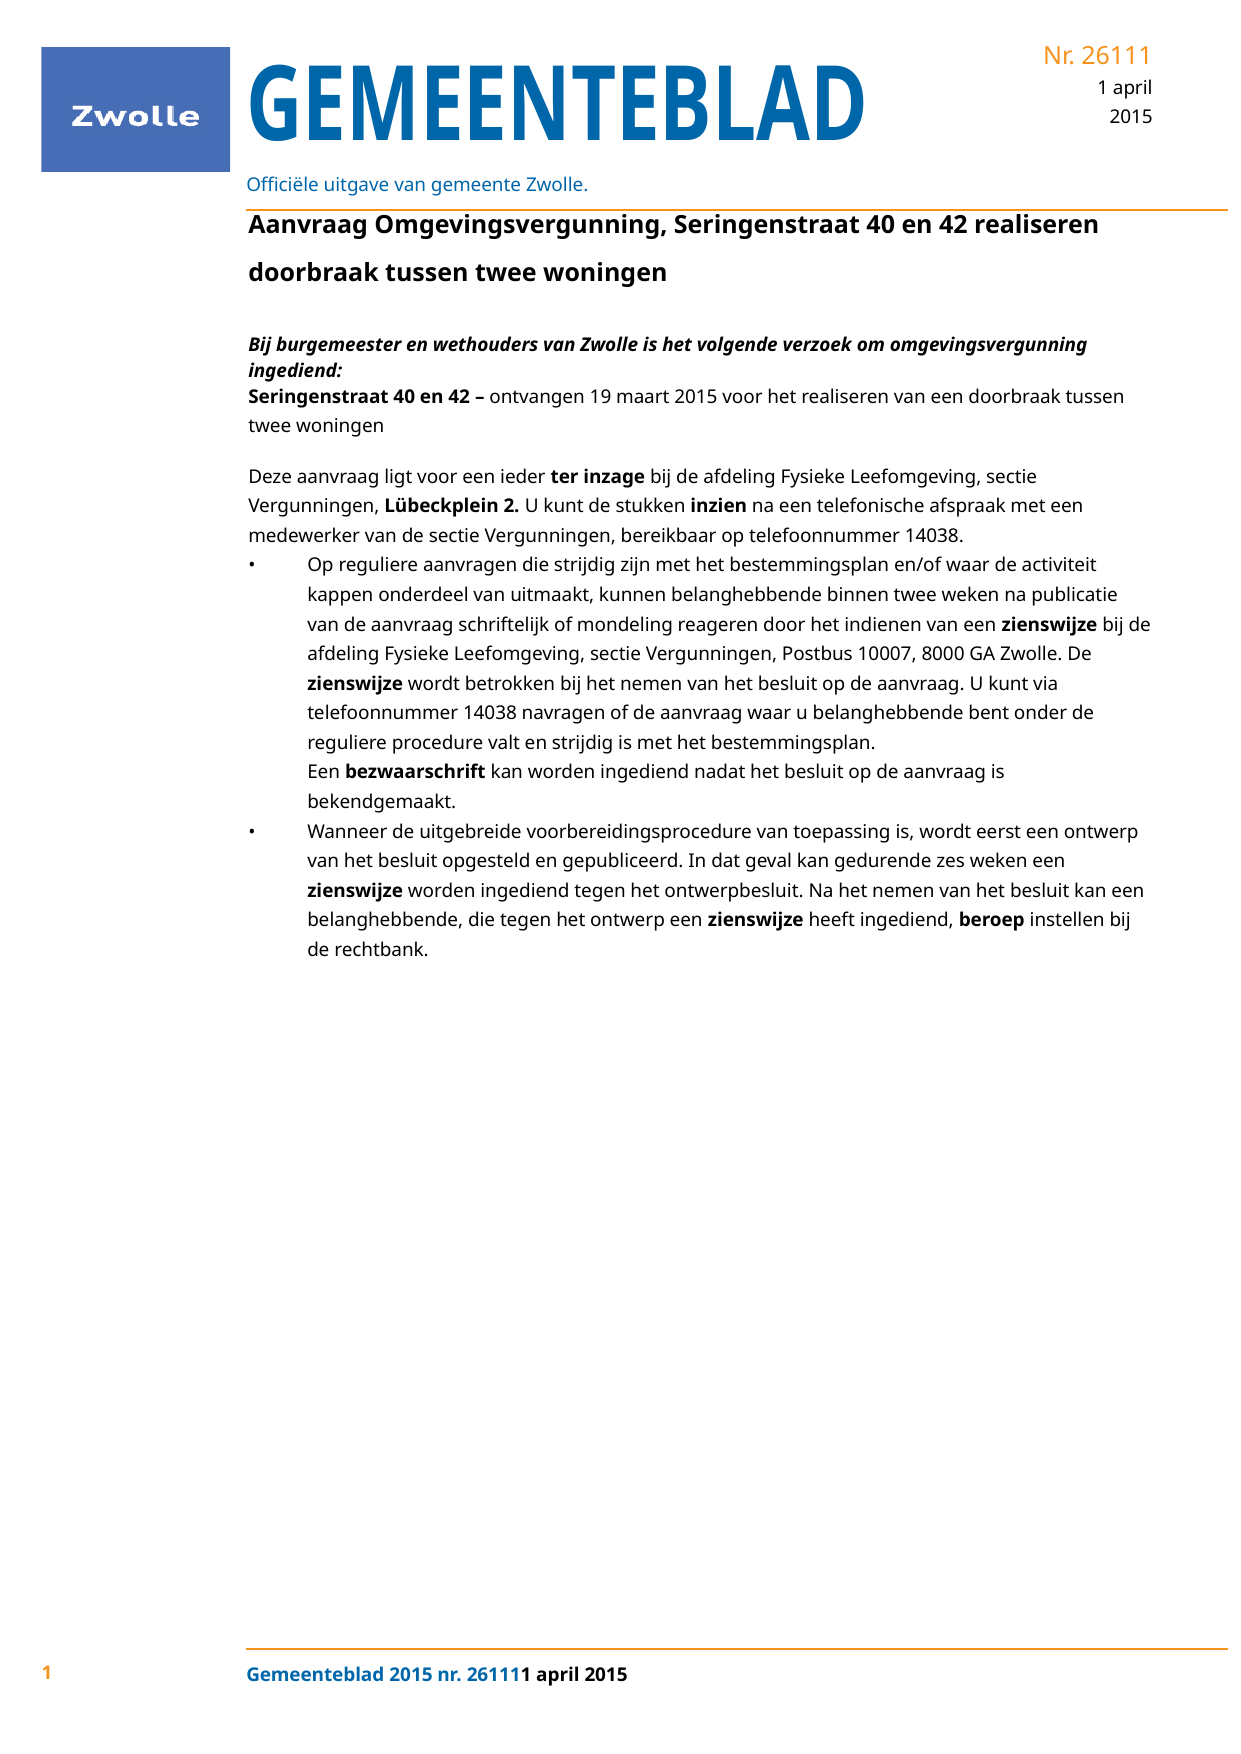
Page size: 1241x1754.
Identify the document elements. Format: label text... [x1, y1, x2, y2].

list Een bezwaarschrift kan worden ingediend nadat het besluit op de aanvraag is bekendgemaakt. [248, 759, 1152, 814]
picture [41, 47, 231, 172]
text Deze aanvraag ligt voor een ieder ter inzage bij de afdeling Fysieke Leefomgeving, sectie Vergunningen, Lübeckplein 2. U kunt de stukken inzien na een telefonische afspraak met een medewerker van de sectie Vergunningen, bereikbaar op telefoonnummer 14038. [248, 463, 1152, 548]
text Aanvraag Omgevingsvergunning, Seringenstraat 40 en 42 realiseren doorbraak tussen twee woningen [248, 211, 1152, 288]
list Op reguliere aanvragen die strijdig zijn met het bestemmingsplan en/of waar de activiteit kappen onderdeel van uitmaakt, kunnen belanghebbende binnen twee weken na publicatie van de aanvraag schriftelijk of mondeling reageren door het indienen van een zienswijze bij de afdeling Fysieke Leefomgeving, sectie Vergunningen, Postbus 10007, 8000 GA Zwolle. De zienswijze wordt betrokken bij het nemen van het besluit op de aanvraag. U kunt via telefoonnummer 14038 navragen of de aanvraag waar u belanghebbende bent onder de reguliere procedure valt en strijdig is met het bestemmingsplan. [248, 552, 1152, 755]
text Seringenstraat 40 en 42 – ontvangen 19 maart 2015 voor het realiseren van een doorbraak tussen twee woningen [248, 383, 1152, 438]
text Bij burgemeester en wethouders van Zwolle is het volgende verzoek om omgevingsvergunning ingediend: [248, 331, 1152, 383]
list Wanneer de uitgebreide voorbereidingsprocedure van toepassing is, wordt eerst een ontwerp van het besluit opgesteld en gepubliceerd. In dat geval kan gedurende zes weken een zienswijze worden ingediend tegen het ontwerpbesluit. Na het nemen van het besluit kan een belanghebbende, die tegen het ontwerp een zienswijze heeft ingediend, beroep instellen bij de rechtbank. [248, 818, 1152, 962]
